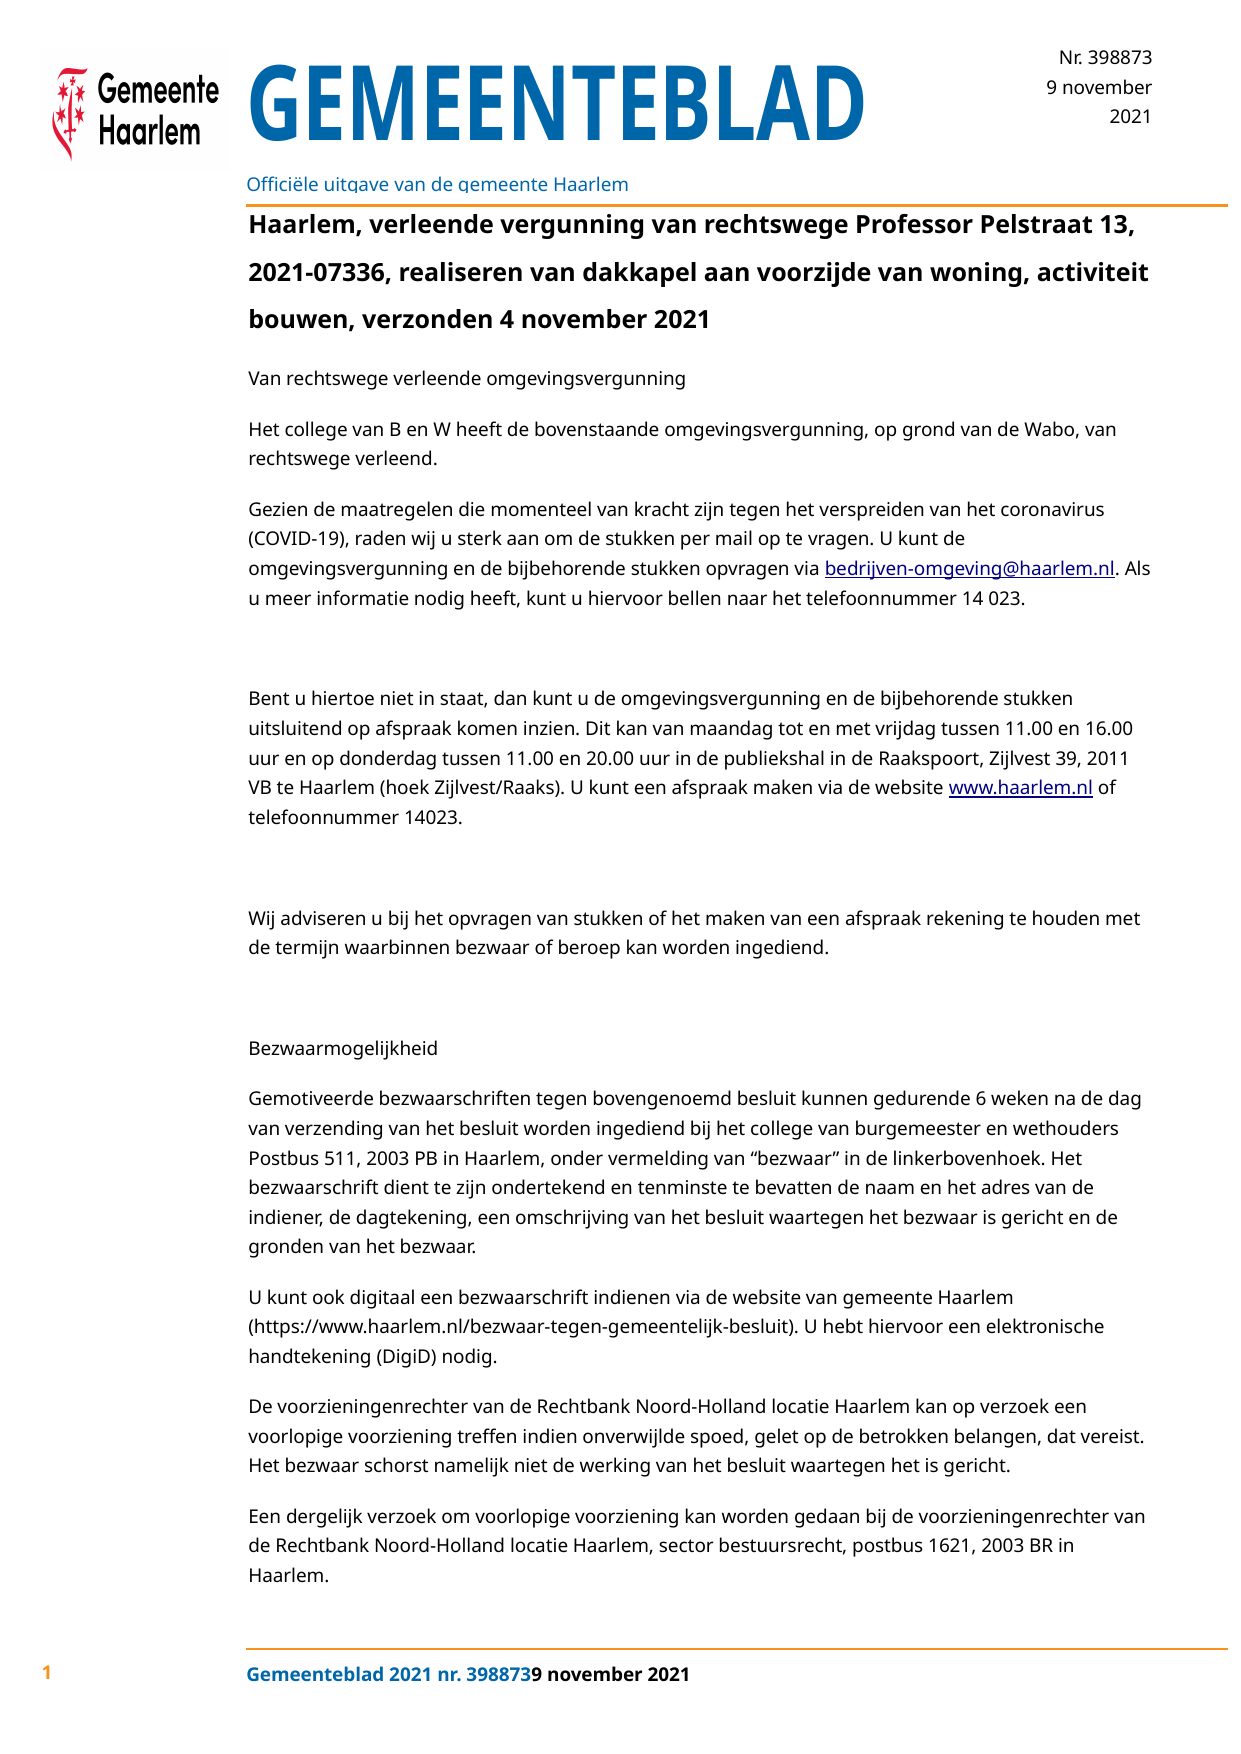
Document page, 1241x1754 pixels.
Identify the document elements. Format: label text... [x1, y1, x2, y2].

text Het college van B en W heeft de bovenstaande omgevingsvergunning, op grond van de Wabo, van rechtswege verleend. [248, 416, 1152, 471]
text Bezwaarmogelijkheid [248, 1035, 1152, 1061]
text Gezien de maatregelen die momenteel van kracht zijn tegen het verspreiden van het coronavirus (COVID-19), raden wij u sterk aan om de stukken per mail op te vragen. U kunt de omgevingsvergunning en de bijbehorende stukken opvragen via bedrijven-omgeving@haarlem.nl. Als u meer informatie nodig heeft, kunt u hiervoor bellen naar het telefoonnummer 14 023. [248, 496, 1152, 610]
picture [41, 47, 231, 172]
text Gemotiveerde bezwaarschriften tegen bovengenoemd besluit kunnen gedurende 6 weken na de dag van verzending van het besluit worden ingediend bij het college van burgemeester en wethouders Postbus 511, 2003 PB in Haarlem, onder vermelding van “bezwaar” in de linkerbovenhoek. Het bezwaarschrift dient te zijn ondertekend en tenminste te bevatten de naam en het adres van de indiener, de dagtekening, een omschrijving van het besluit waartegen het bezwaar is gericht en de gronden van het bezwaar. [248, 1086, 1152, 1259]
text Wij adviseren u bij het opvragen van stukken of het maken van een afspraak rekening te houden met de termijn waarbinnen bezwaar of beroep kan worden ingediend. [248, 905, 1152, 960]
text De voorzieningenrechter van de Rechtbank Noord-Holland locatie Haarlem kan op verzoek een voorlopige voorziening treffen indien onverwijlde spoed, gelet op de betrokken belangen, dat vereist. Het bezwaar schorst namelijk niet de werking van het besluit waartegen het is gericht. [248, 1393, 1152, 1478]
text Een dergelijk verzoek om voorlopige voorziening kan worden gedaan bij de voorzieningenrechter van de Rechtbank Noord-Holland locatie Haarlem, sector bestuursrecht, postbus 1621, 2003 BR in Haarlem. [248, 1503, 1152, 1588]
text Haarlem, verleende vergunning van rechtswege Professor Pelstraat 13, 2021-07336, realiseren van dakkapel aan voorzijde van woning, activiteit bouwen, verzonden 4 november 2021 [248, 207, 1152, 336]
text Van rechtswege verleende omgevingsvergunning [248, 366, 1152, 391]
text Bent u hiertoe niet in staat, dan kunt u de omgevingsvergunning en de bijbehorende stukken uitsluitend op afspraak komen inzien. Dit kan van maandag tot en met vrijdag tussen 11.00 en 16.00 uur en op donderdag tussen 11.00 en 20.00 uur in de publiekshal in de Raakspoort, Zijlvest 39, 2011 VB te Haarlem (hoek Zijlvest/Raaks). U kunt een afspraak maken via de website www.haarlem.nl of telefoonnummer 14023. [248, 686, 1152, 829]
text U kunt ook digitaal een bezwaarschrift indienen via de website van gemeente Haarlem (https://www.haarlem.nl/bezwaar-tegen-gemeentelijk-besluit). U hebt hiervoor een elektronische handtekening (DigiD) nodig. [248, 1284, 1152, 1369]
